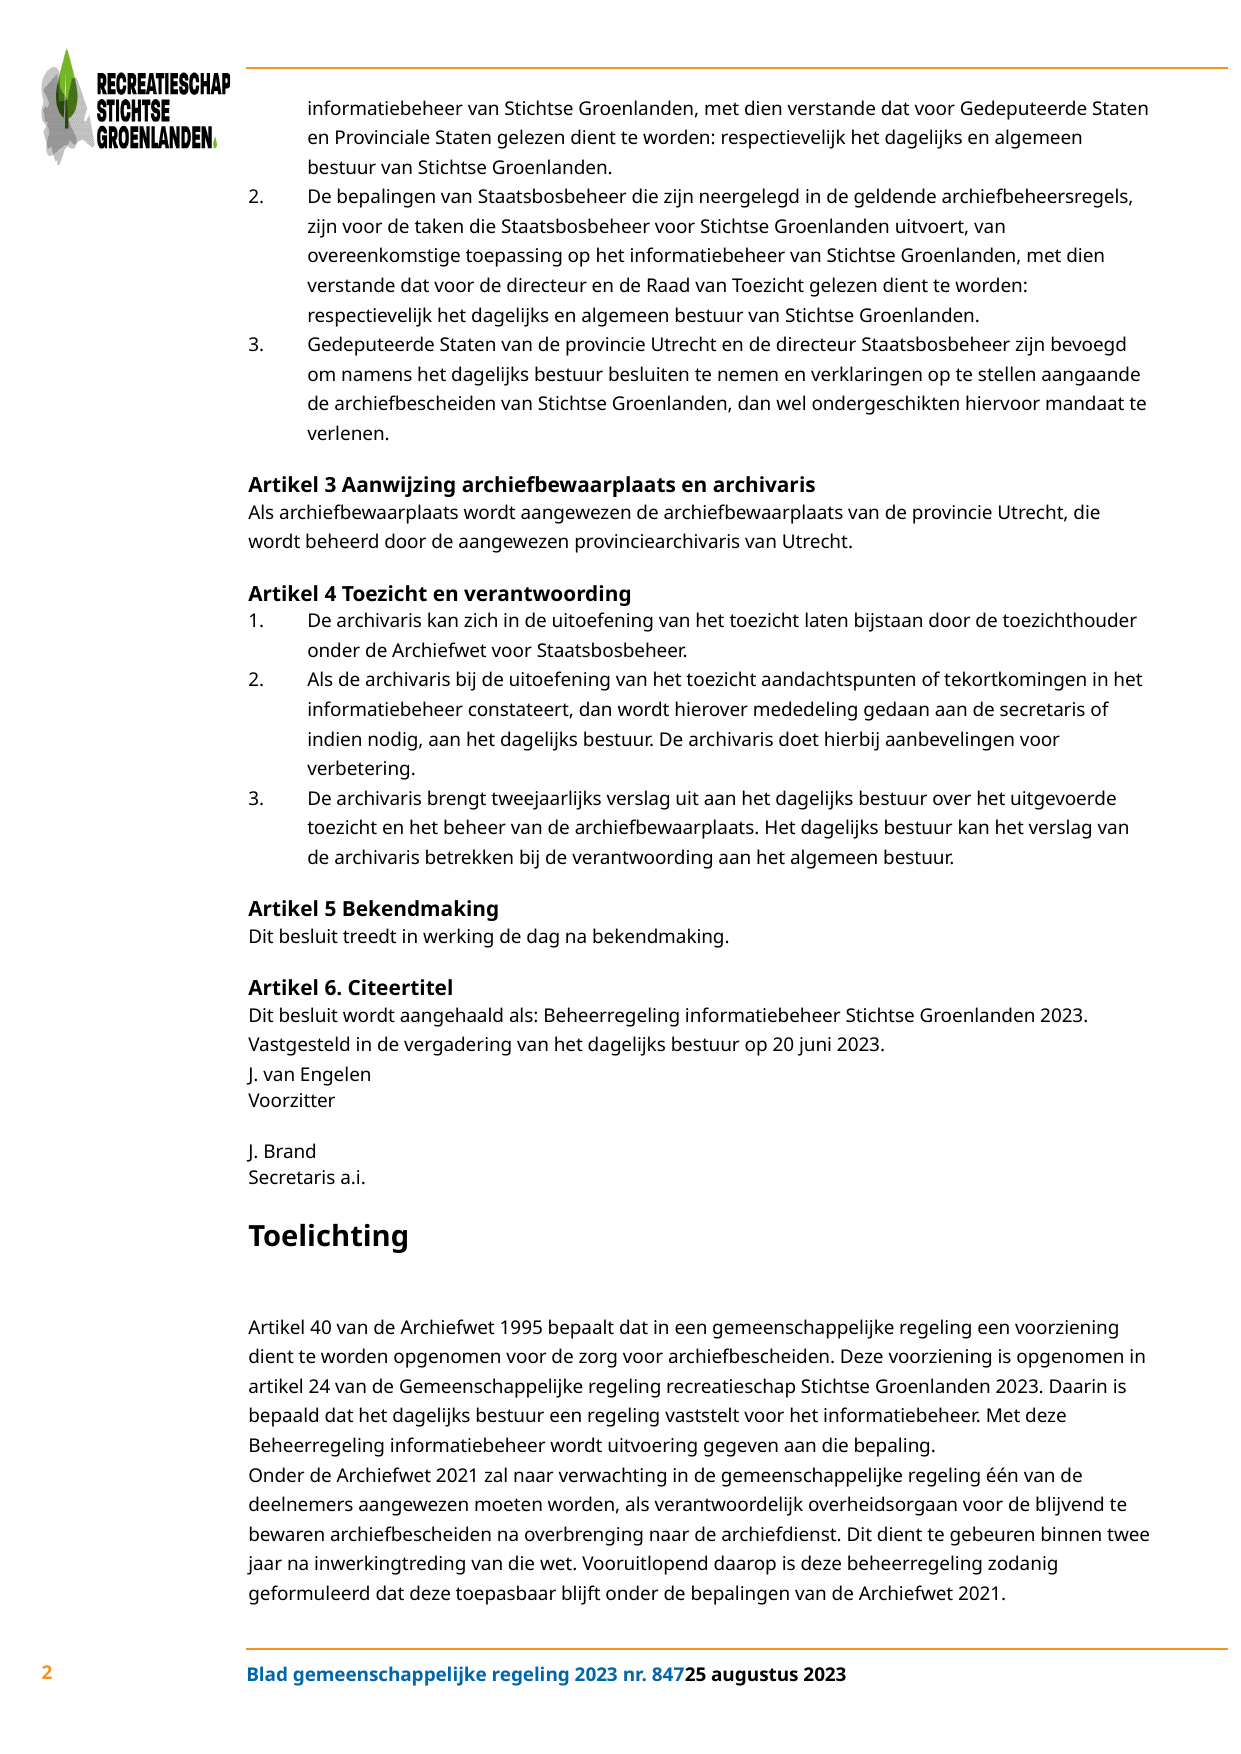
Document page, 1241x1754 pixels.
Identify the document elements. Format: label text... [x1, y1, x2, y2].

list De archivaris kan zich in de uitoefening van het toezicht laten bijstaan door de toezichthouder onder de Archiefwet voor Staatsbosbeheer. [248, 607, 1152, 663]
text Artikel 3 Aanwijzing archiefbewaarplaats en archivaris [248, 471, 1152, 499]
text Artikel 6. Citeertitel [248, 973, 1152, 1002]
text J. van Engelen [248, 1061, 1152, 1087]
text Dit besluit treedt in werking de dag na bekendmaking. [248, 923, 1152, 949]
list Als de archivaris bij de uitoefening van het toezicht aandachtspunten of tekortkomingen in het informatiebeheer constateert, dan wordt hierover mededeling gedaan aan de secretaris of indien nodig, aan het dagelijks bestuur. De archivaris doet hierbij aanbevelingen voor verbetering. [248, 667, 1152, 781]
text Artikel 40 van de Archiefwet 1995 bepaalt dat in een gemeenschappelijke regeling een voorziening dient te worden opgenomen voor de zorg voor archiefbescheiden. Deze voorziening is opgenomen in artikel 24 van de Gemeenschappelijke regeling recreatieschap Stichtse Groenlanden 2023. Daarin is bepaald dat het dagelijks bestuur een regeling vaststelt voor het informatiebeheer. Met deze Beheerregeling informatiebeheer wordt uitvoering gegeven aan die bepaling. [248, 1314, 1152, 1458]
list Gedeputeerde Staten van de provincie Utrecht en de directeur Staatsbosbeheer zijn bevoegd om namens het dagelijks bestuur besluiten te nemen en verklaringen op te stellen aangaande de archiefbescheiden van Stichtse Groenlanden, dan wel ondergeschikten hiervoor mandaat te verlenen. [248, 331, 1152, 446]
list De archivaris brengt tweejaarlijks verslag uit aan het dagelijks bestuur over het uitgevoerde toezicht en het beheer van de archiefbewaarplaats. Het dagelijks bestuur kan het verslag van de archivaris betrekken bij de verantwoording aan het algemeen bestuur. [248, 785, 1152, 870]
text Als archiefbewaarplaats wordt aangewezen de archiefbewaarplaats van de provincie Utrecht, die wordt beheerd door de aangewezen provinciearchivaris van Utrecht. [248, 499, 1152, 554]
text J. Brand [248, 1138, 1152, 1164]
picture [41, 47, 231, 172]
text Onder de Archiefwet 2021 zal naar verwachting in de gemeenschappelijke regeling één van de deelnemers aangewezen moeten worden, als verantwoordelijk overheidsorgaan voor de blijvend te bewaren archiefbescheiden na overbrenging naar de archiefdienst. Dit dient te gebeuren binnen twee jaar na inwerkingtreding van die wet. Vooruitlopend daarop is deze beheerregeling zodanig geformuleerd dat deze toepasbaar blijft onder de bepalingen van de Archiefwet 2021. [248, 1462, 1152, 1606]
text Artikel 4 Toezicht en verantwoording [248, 579, 1152, 607]
text Toelichting [248, 1215, 1152, 1255]
text Secretaris a.i. [248, 1164, 1152, 1190]
text Vastgesteld in de vergadering van het dagelijks bestuur op 20 juni 2023. [248, 1031, 1152, 1057]
list De bepalingen van Staatsbosbeheer die zijn neergelegd in de geldende archiefbeheersregels, zijn voor de taken die Staatsbosbeheer voor Stichtse Groenlanden uitvoert, van overeenkomstige toepassing op het informatiebeheer van Stichtse Groenlanden, met dien verstande dat voor de directeur en de Raad van Toezicht gelezen dient te worden: respectievelijk het dagelijks en algemeen bestuur van Stichtse Groenlanden. [248, 183, 1152, 328]
text Artikel 5 Bekendmaking [248, 894, 1152, 923]
list informatiebeheer van Stichtse Groenlanden, met dien verstande dat voor Gedeputeerde Staten en Provinciale Staten gelezen dient te worden: respectievelijk het dagelijks en algemeen bestuur van Stichtse Groenlanden. [248, 95, 1152, 180]
text Dit besluit wordt aangehaald als: Beheerregeling informatiebeheer Stichtse Groenlanden 2023. [248, 1002, 1152, 1028]
text Voorzitter [248, 1087, 1152, 1112]
